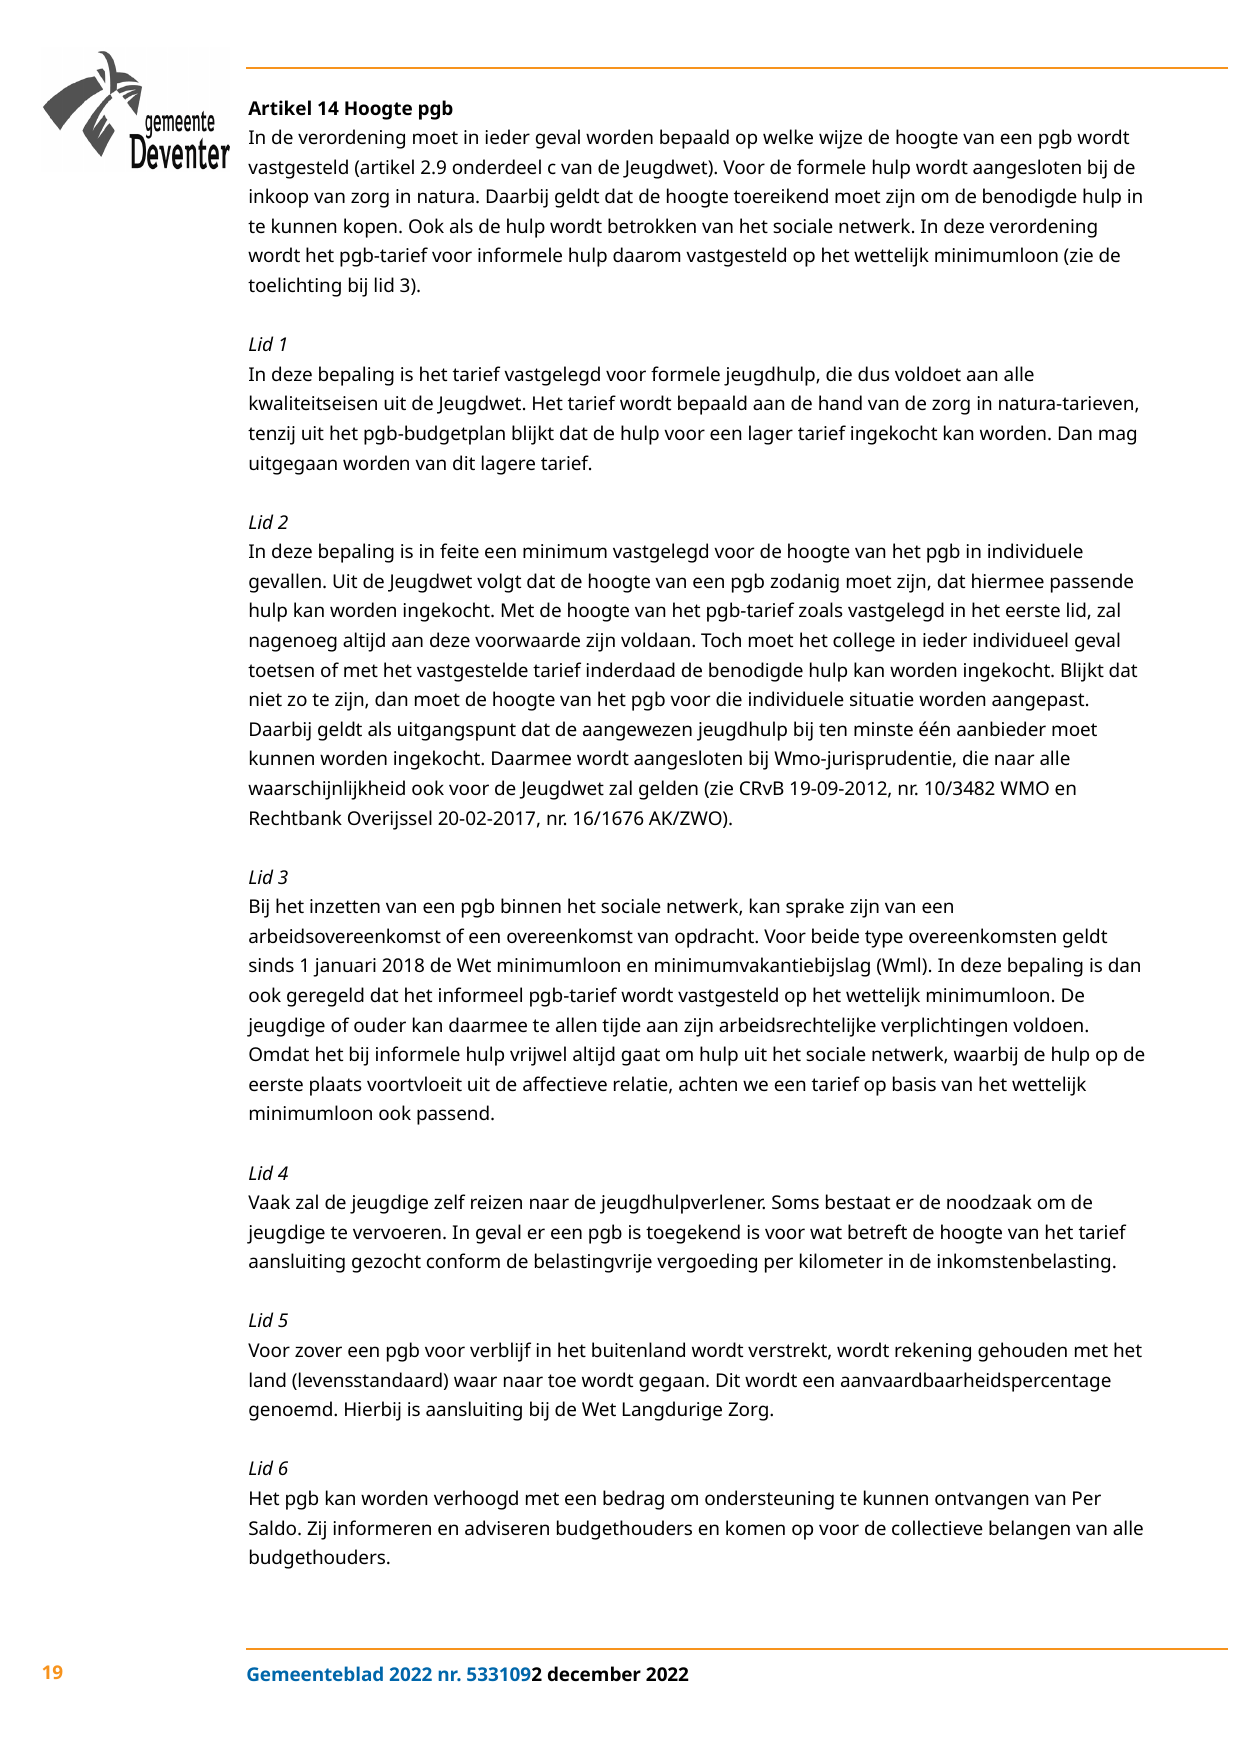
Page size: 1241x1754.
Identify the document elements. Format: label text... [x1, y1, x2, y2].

text Het pgb kan worden verhoogd met een bedrag om ondersteuning te kunnen ontvangen van Per Saldo. Zij informeren en adviseren budgethouders en komen op voor de collectieve belangen van alle budgethouders. [248, 1485, 1152, 1570]
text Daarbij geldt als uitgangspunt dat de aangewezen jeugdhulp bij ten minste één aanbieder moet kunnen worden ingekocht. Daarmee wordt aangesloten bij Wmo-jurisprudentie, die naar alle waarschijnlijkheid ook voor de Jeugdwet zal gelden (zie CRvB 19-09-2012, nr. 10/3482 WMO en Rechtbank Overijssel 20-02-2017, nr. 16/1676 AK/ZWO). [248, 716, 1152, 831]
text Lid 2 [248, 509, 1152, 535]
text Lid 1 [248, 331, 1152, 357]
text In de verordening moet in ieder geval worden bepaald op welke wijze de hoogte van een pgb wordt vastgesteld (artikel 2.9 onderdeel c van de Jeugdwet). Voor de formele hulp wordt aangesloten bij de inkoop van zorg in natura. Daarbij geldt dat de hoogte toereikend moet zijn om de benodigde hulp in te kunnen kopen. Ook als de hulp wordt betrokken van het sociale netwerk. In deze verordening wordt het pgb-tarief voor informele hulp daarom vastgesteld op het wettelijk minimumloon (zie de toelichting bij lid 3). [248, 124, 1152, 298]
text Voor zover een pgb voor verblijf in het buitenland wordt verstrekt, wordt rekening gehouden met het land (levensstandaard) waar naar toe wordt gegaan. Dit wordt een aanvaardbaarheidspercentage genoemd. Hierbij is aansluiting bij de Wet Langdurige Zorg. [248, 1337, 1152, 1422]
picture [41, 47, 231, 172]
text Lid 4 [248, 1160, 1152, 1186]
text Lid 6 [248, 1456, 1152, 1481]
text Artikel 14 Hoogte pgb [248, 95, 1152, 121]
text Lid 3 [248, 864, 1152, 890]
text Lid 5 [248, 1308, 1152, 1333]
text In deze bepaling is in feite een minimum vastgelegd voor de hoogte van het pgb in individuele gevallen. Uit de Jeugdwet volgt dat de hoogte van een pgb zodanig moet zijn, dat hiermee passende hulp kan worden ingekocht. Met de hoogte van het pgb-tarief zoals vastgelegd in het eerste lid, zal nagenoeg altijd aan deze voorwaarde zijn voldaan. Toch moet het college in ieder individueel geval toetsen of met het vastgestelde tarief inderdaad de benodigde hulp kan worden ingekocht. Blijkt dat niet zo te zijn, dan moet de hoogte van het pgb voor die individuele situatie worden aangepast. [248, 538, 1152, 712]
text Vaak zal de jeugdige zelf reizen naar de jeugdhulpverlener. Soms bestaat er de noodzaak om de jeugdige te vervoeren. In geval er een pgb is toegekend is voor wat betreft de hoogte van het tarief aansluiting gezocht conform de belastingvrije vergoeding per kilometer in de inkomstenbelasting. [248, 1189, 1152, 1274]
text In deze bepaling is het tarief vastgelegd voor formele jeugdhulp, die dus voldoet aan alle kwaliteitseisen uit de Jeugdwet. Het tarief wordt bepaald aan de hand van de zorg in natura-tarieven, tenzij uit het pgb-budgetplan blijkt dat de hulp voor een lager tarief ingekocht kan worden. Dan mag uitgegaan worden van dit lagere tarief. [248, 361, 1152, 476]
text Bij het inzetten van een pgb binnen het sociale netwerk, kan sprake zijn van een arbeidsovereenkomst of een overeenkomst van opdracht. Voor beide type overeenkomsten geldt sinds 1 januari 2018 de Wet minimumloon en minimumvakantiebijslag (Wml). In deze bepaling is dan ook geregeld dat het informeel pgb-tarief wordt vastgesteld op het wettelijk minimumloon. De jeugdige of ouder kan daarmee te allen tijde aan zijn arbeidsrechtelijke verplichtingen voldoen. Omdat het bij informele hulp vrijwel altijd gaat om hulp uit het sociale netwerk, waarbij de hulp op de eerste plaats voortvloeit uit de affectieve relatie, achten we een tarief op basis van het wettelijk minimumloon ook passend. [248, 893, 1152, 1126]
